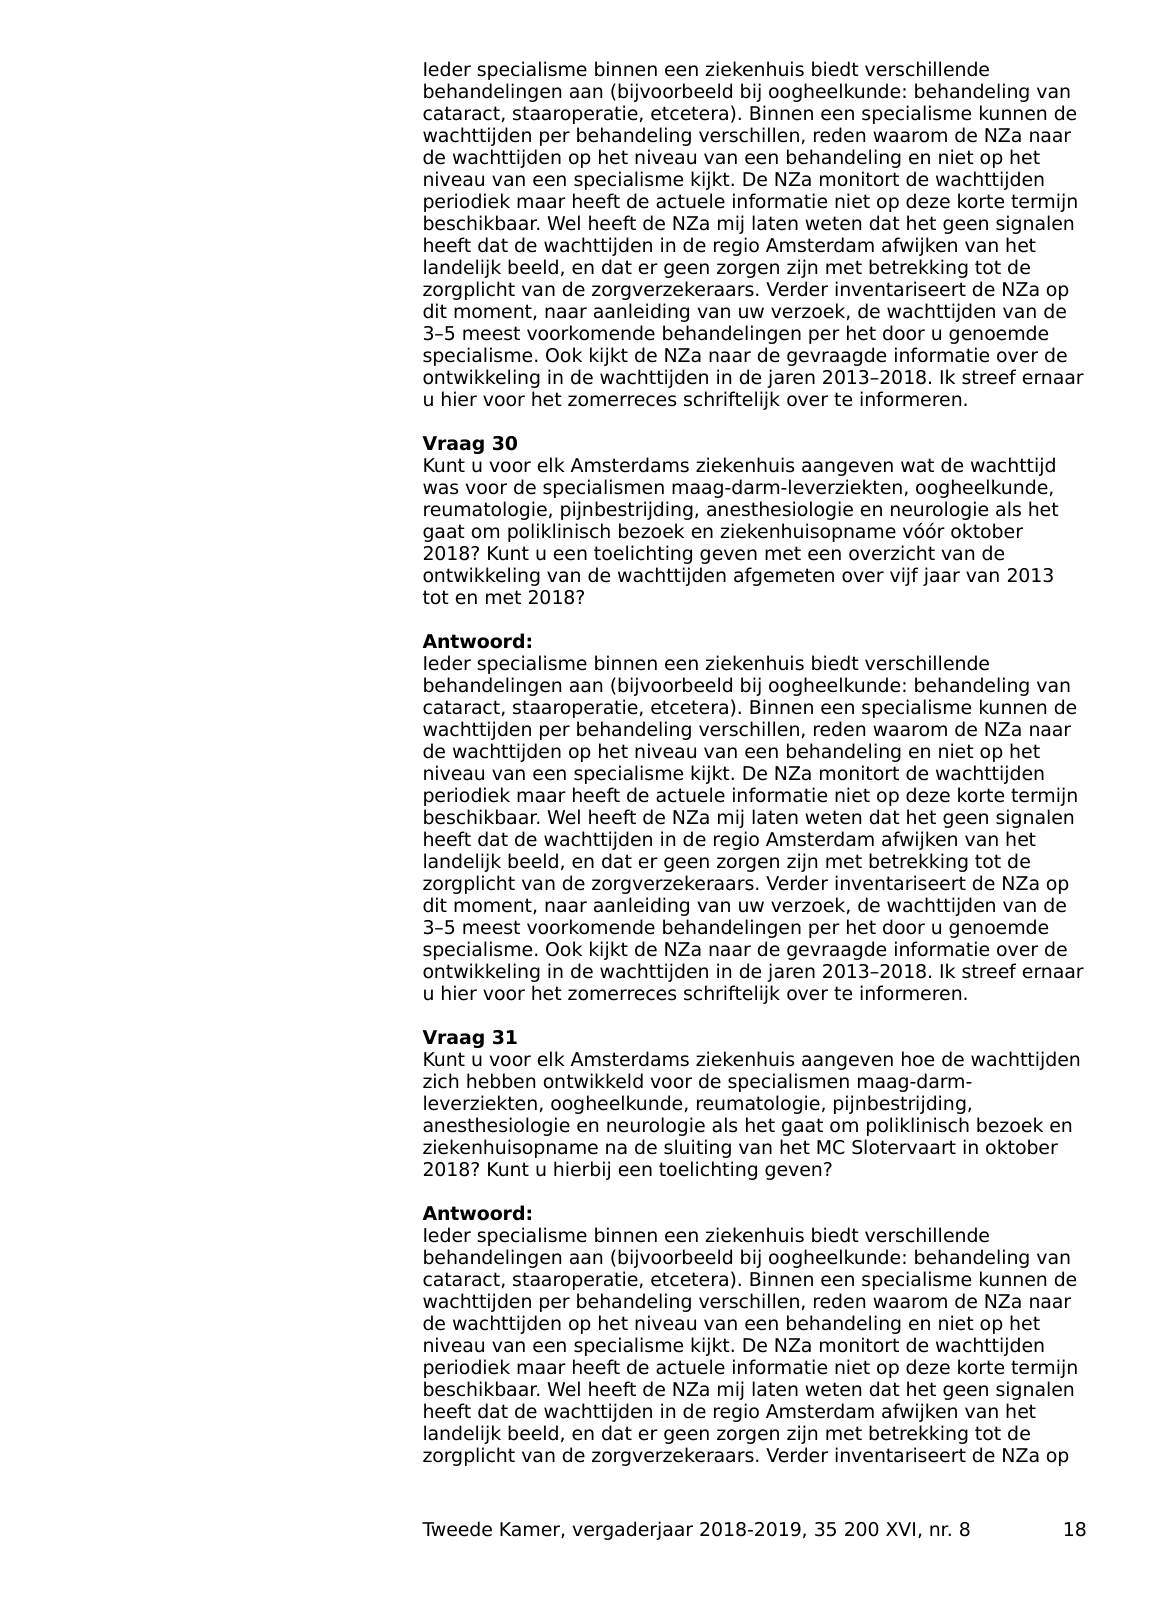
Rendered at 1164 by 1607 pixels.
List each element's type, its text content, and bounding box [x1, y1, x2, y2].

text Ieder specialisme binnen een ziekenhuis biedt verschillende behandelingen aan (bijvoorbeeld bij oogheelkunde: behandeling van cataract, staaroperatie, etcetera). Binnen een specialisme kunnen de wachttijden per behandeling verschillen, reden waarom de NZa naar de wachttijden op het niveau van een behandeling en niet op het niveau van een specialisme kijkt. De NZa monitort de wachttijden periodiek maar heeft de actuele informatie niet op deze korte termijn beschikbaar. Wel heeft de NZa mij laten weten dat het geen signalen heeft dat de wachttijden in de regio Amsterdam afwijken van het landelijk beeld, en dat er geen zorgen zijn met betrekking tot de zorgplicht van de zorgverzekeraars. Verder inventariseert de NZa op [422, 1225, 1087, 1467]
text Kunt u voor elk Amsterdams ziekenhuis aangeven hoe de wachttijden zich hebben ontwikkeld voor de specialismen maag-darm-leverziekten, oogheelkunde, reumatologie, pijnbestrijding, anesthesiologie en neurologie als het gaat om poliklinisch bezoek en ziekenhuisopname na de sluiting van het MC Slotervaart in oktober 2018? Kunt u hierbij een toelichting geven? [422, 1049, 1087, 1181]
text Kunt u voor elk Amsterdams ziekenhuis aangeven wat de wachttijd was voor de specialismen maag-darm-leverziekten, oogheelkunde, reumatologie, pijnbestrijding, anesthesiologie en neurologie als het gaat om poliklinisch bezoek en ziekenhuisopname vóór oktober 2018? Kunt u een toelichting geven met een overzicht van de ontwikkeling van de wachttijden afgemeten over vijf jaar van 2013 tot en met 2018? [422, 455, 1087, 609]
text Antwoord: [422, 631, 1087, 653]
text Vraag 31 [422, 1027, 1087, 1049]
text Antwoord: [422, 1203, 1087, 1225]
text Ieder specialisme binnen een ziekenhuis biedt verschillende behandelingen aan (bijvoorbeeld bij oogheelkunde: behandeling van cataract, staaroperatie, etcetera). Binnen een specialisme kunnen de wachttijden per behandeling verschillen, reden waarom de NZa naar de wachttijden op het niveau van een behandeling en niet op het niveau van een specialisme kijkt. De NZa monitort de wachttijden periodiek maar heeft de actuele informatie niet op deze korte termijn beschikbaar. Wel heeft de NZa mij laten weten dat het geen signalen heeft dat de wachttijden in de regio Amsterdam afwijken van het landelijk beeld, en dat er geen zorgen zijn met betrekking tot de zorgplicht van de zorgverzekeraars. Verder inventariseert de NZa op dit moment, naar aanleiding van uw verzoek, de wachttijden van de 3–5 meest voorkomende behandelingen per het door u genoemde specialisme. Ook kijkt de NZa naar de gevraagde informatie over de ontwikkeling in de wachttijden in de jaren 2013–2018. Ik streef ernaar u hier voor het zomerreces schriftelijk over te informeren. [422, 653, 1087, 1004]
text Vraag 30 [422, 433, 1087, 455]
text Ieder specialisme binnen een ziekenhuis biedt verschillende behandelingen aan (bijvoorbeeld bij oogheelkunde: behandeling van cataract, staaroperatie, etcetera). Binnen een specialisme kunnen de wachttijden per behandeling verschillen, reden waarom de NZa naar de wachttijden op het niveau van een behandeling en niet op het niveau van een specialisme kijkt. De NZa monitort de wachttijden periodiek maar heeft de actuele informatie niet op deze korte termijn beschikbaar. Wel heeft de NZa mij laten weten dat het geen signalen heeft dat de wachttijden in de regio Amsterdam afwijken van het landelijk beeld, en dat er geen zorgen zijn met betrekking tot de zorgplicht van de zorgverzekeraars. Verder inventariseert de NZa op dit moment, naar aanleiding van uw verzoek, de wachttijden van de 3–5 meest voorkomende behandelingen per het door u genoemde specialisme. Ook kijkt de NZa naar de gevraagde informatie over de ontwikkeling in de wachttijden in de jaren 2013–2018. Ik streef ernaar u hier voor het zomerreces schriftelijk over te informeren. [422, 59, 1087, 411]
